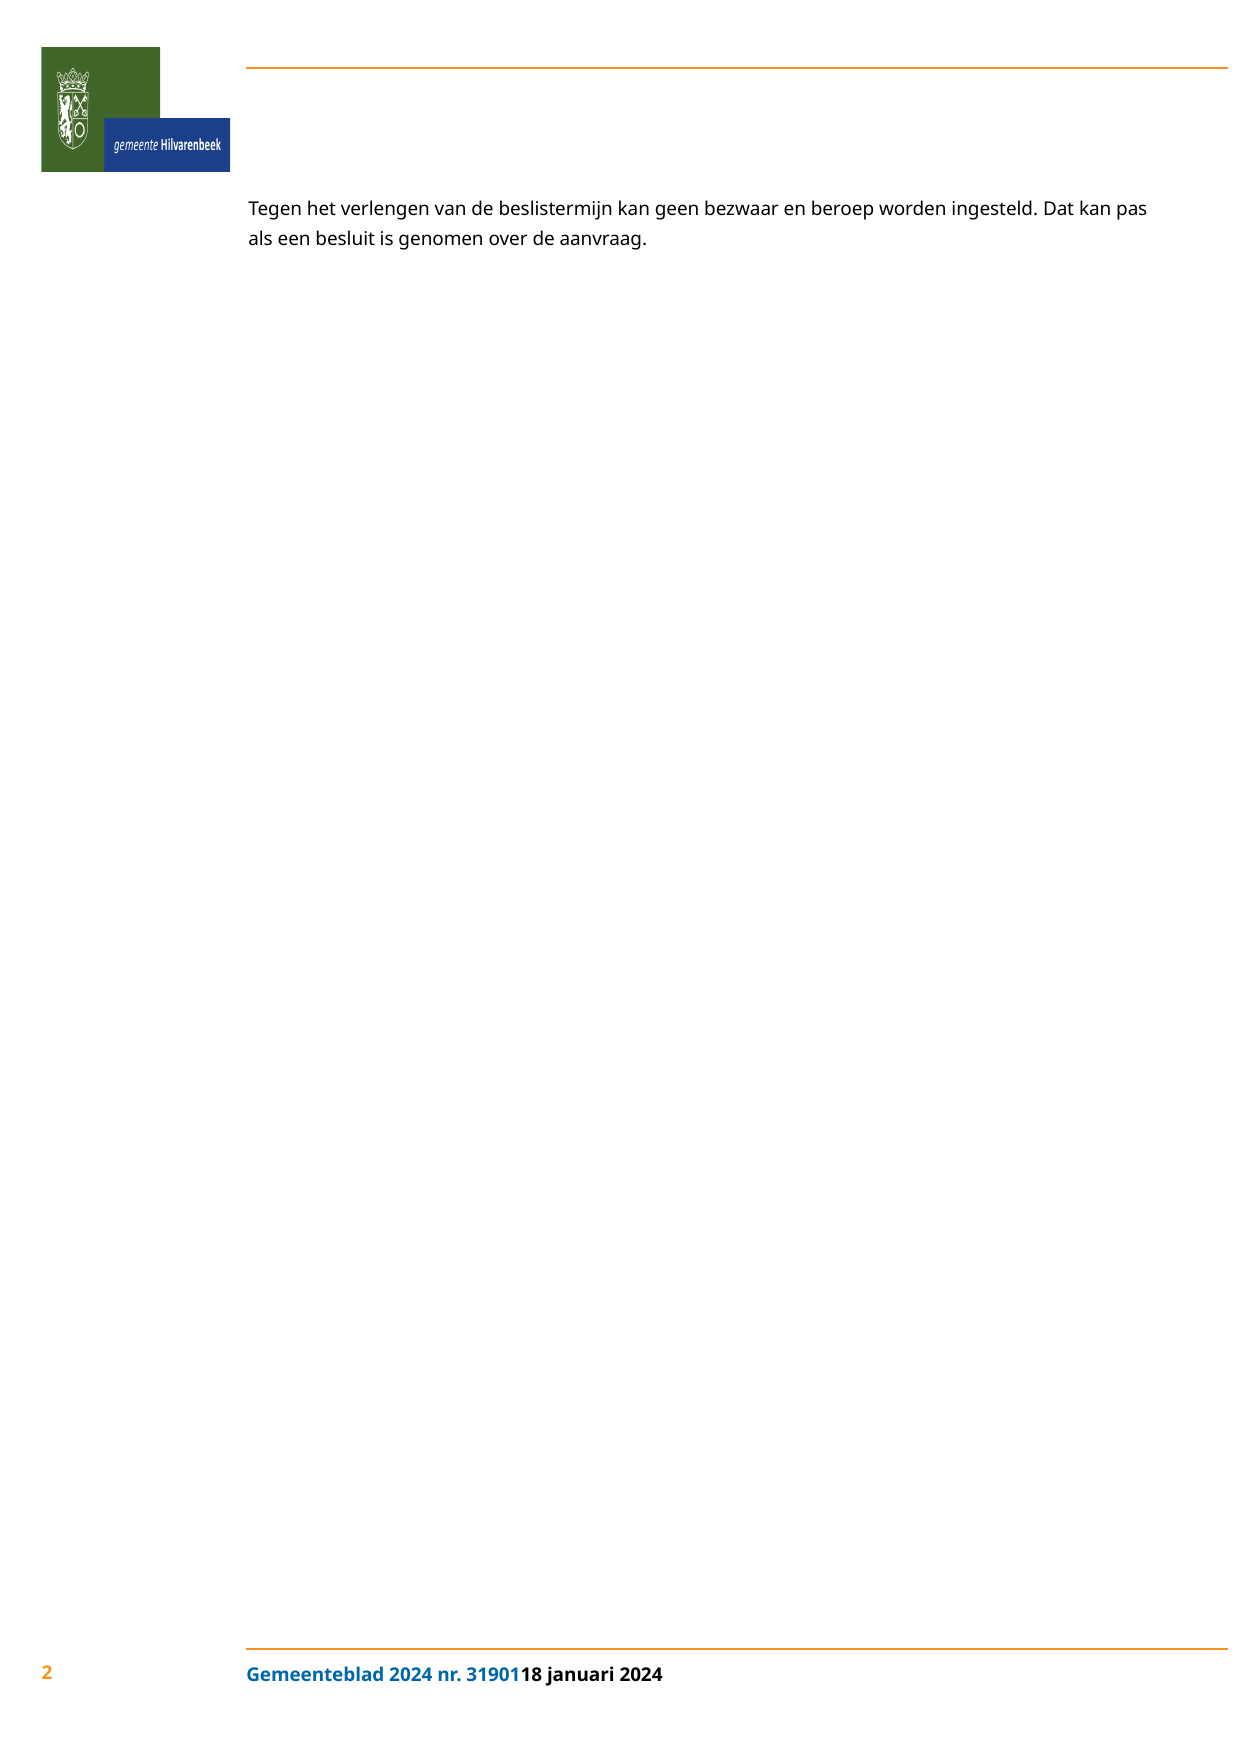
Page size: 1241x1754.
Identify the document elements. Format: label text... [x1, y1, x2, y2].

text Tegen het verlengen van de beslistermijn kan geen bezwaar en beroep worden ingesteld. Dat kan pas als een besluit is genomen over de aanvraag. [248, 196, 1152, 251]
picture [41, 47, 231, 172]
